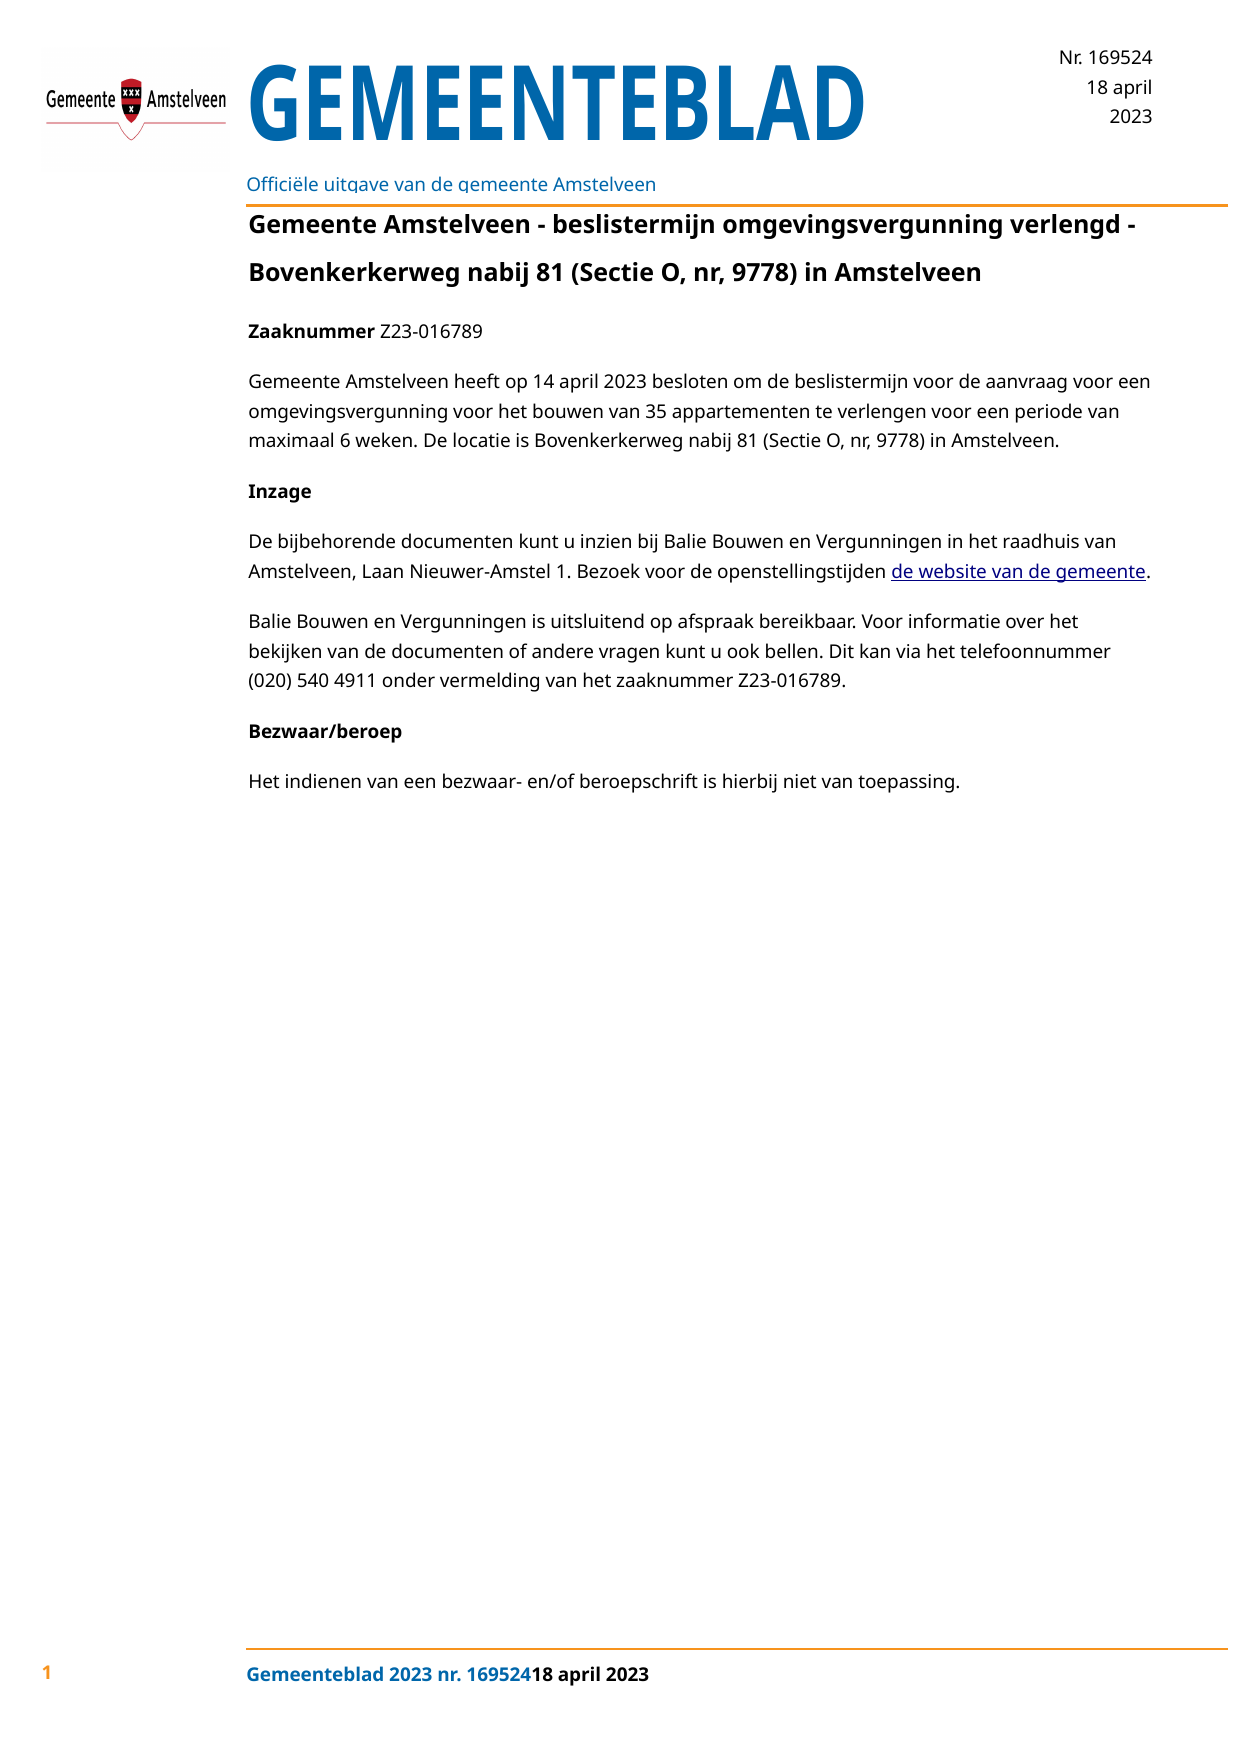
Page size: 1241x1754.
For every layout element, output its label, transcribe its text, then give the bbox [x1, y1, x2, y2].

text Zaaknummer Z23-016789 [248, 318, 1152, 344]
picture [41, 47, 231, 172]
text Bezwaar/beroep [248, 718, 1152, 744]
text De bijbehorende documenten kunt u inzien bij Balie Bouwen en Vergunningen in het raadhuis van Amstelveen, Laan Nieuwer-Amstel 1. Bezoek voor de openstellingstijden de website van de gemeente. [248, 528, 1152, 584]
text Gemeente Amstelveen heeft op 14 april 2023 besloten om de beslistermijn voor de aanvraag voor een omgevingsvergunning voor het bouwen van 35 appartementen te verlengen voor een periode van maximaal 6 weken. De locatie is Bovenkerkerweg nabij 81 (Sectie O, nr, 9778) in Amstelveen. [248, 368, 1152, 453]
text Inzage [248, 478, 1152, 504]
text Gemeente Amstelveen - beslistermijn omgevingsvergunning verlengd - Bovenkerkerweg nabij 81 (Sectie O, nr, 9778) in Amstelveen [248, 207, 1152, 288]
text Balie Bouwen en Vergunningen is uitsluitend op afspraak bereikbaar. Voor informatie over het bekijken van de documenten of andere vragen kunt u ook bellen. Dit kan via het telefoonnummer (020) 540 4911 onder vermelding van het zaaknummer Z23-016789. [248, 608, 1152, 693]
text Het indienen van een bezwaar- en/of beroepschrift is hierbij niet van toepassing. [248, 768, 1152, 794]
